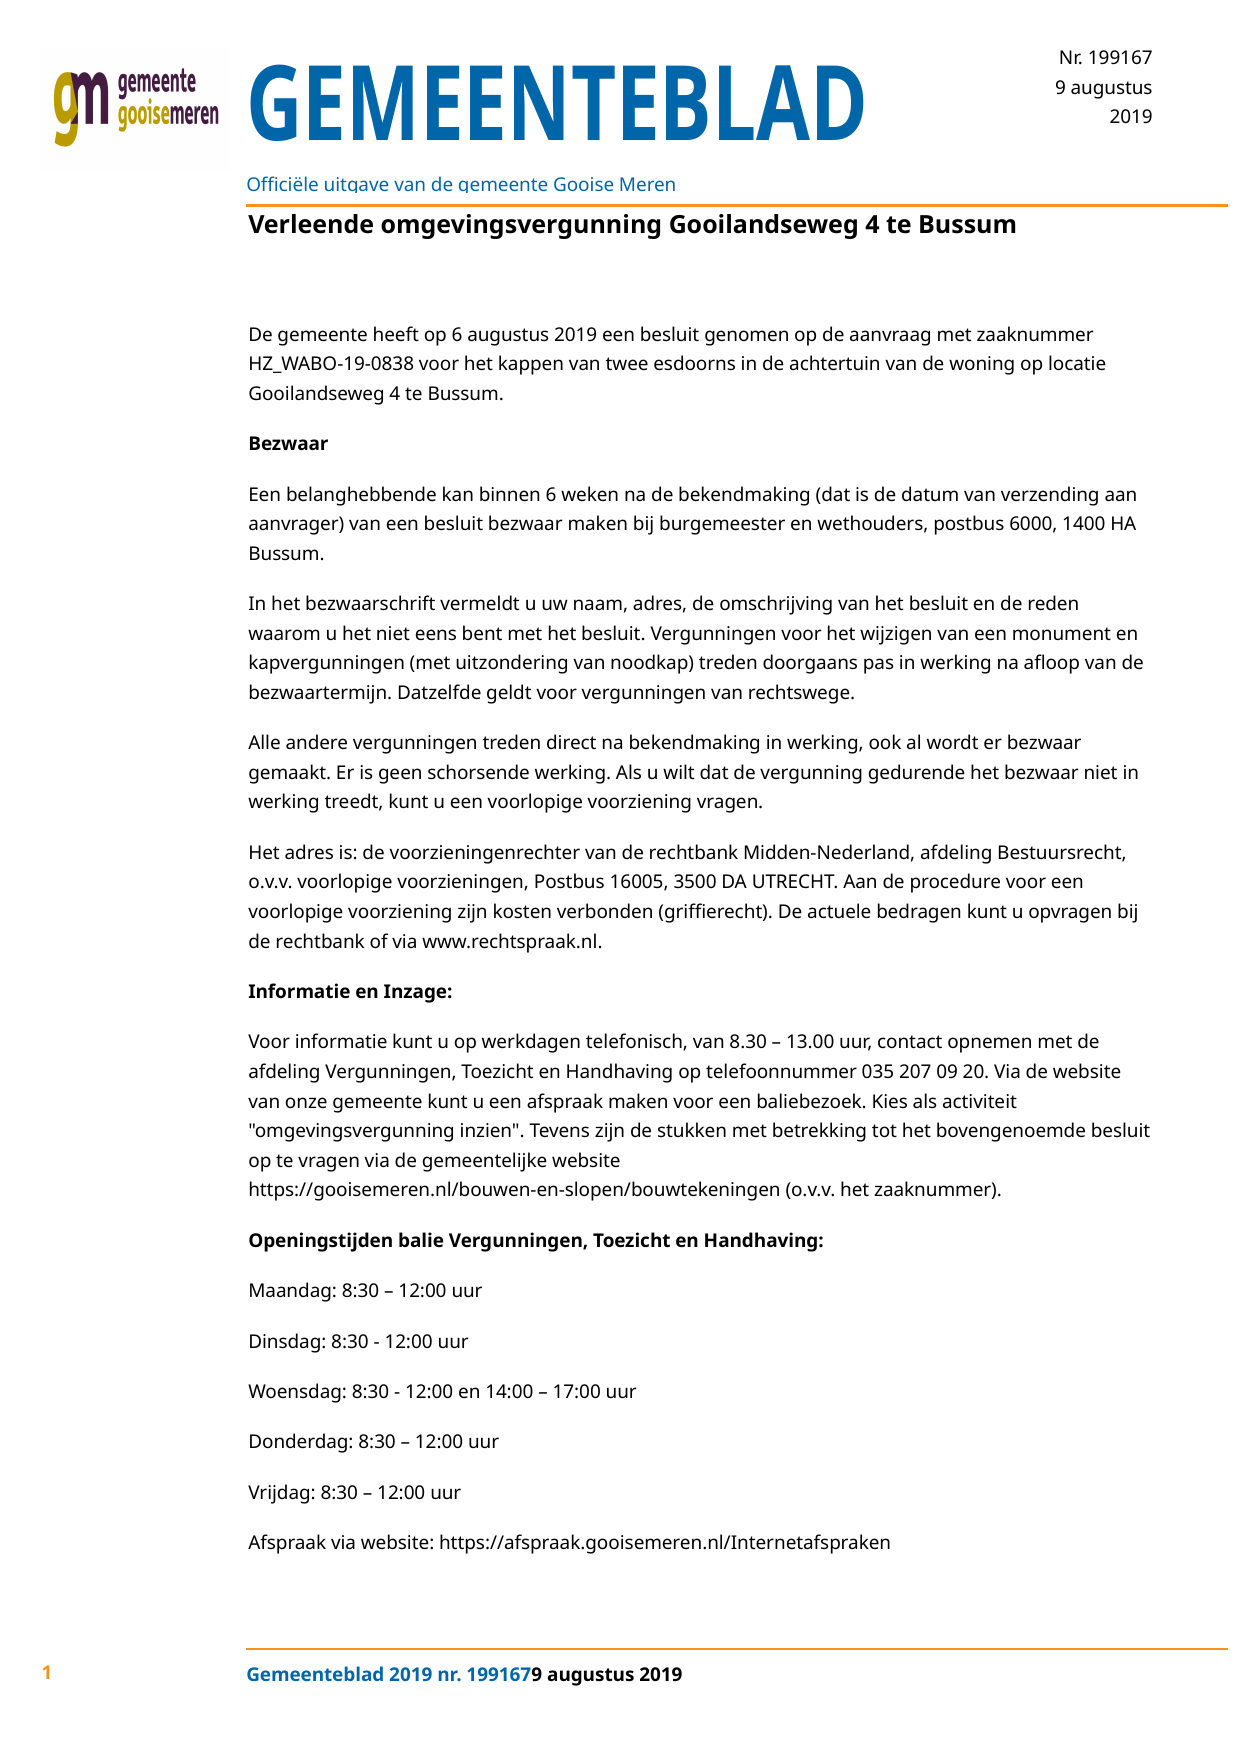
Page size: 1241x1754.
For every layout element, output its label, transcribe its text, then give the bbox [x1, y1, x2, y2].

text Bezwaar [248, 430, 1152, 456]
text Verleende omgevingsvergunning Gooilandseweg 4 te Bussum [248, 207, 1152, 241]
text Het adres is: de voorzieningenrechter van de rechtbank Midden-Nederland, afdeling Bestuursrecht, o.v.v. voorlopige voorzieningen, Postbus 16005, 3500 DA UTRECHT. Aan de procedure voor een voorlopige voorziening zijn kosten verbonden (griffierecht). De actuele bedragen kunt u opvragen bij de rechtbank of via www.rechtspraak.nl. [248, 839, 1152, 953]
text Afspraak via website: https://afspraak.gooisemeren.nl/Internetafspraken [248, 1529, 1152, 1555]
text Donderdag: 8:30 – 12:00 uur [248, 1429, 1152, 1454]
text Openingstijden balie Vergunningen, Toezicht en Handhaving: [248, 1227, 1152, 1253]
text In het bezwaarschrift vermeldt u uw naam, adres, de omschrijving van het besluit en de reden waarom u het niet eens bent met het besluit. Vergunningen voor het wijzigen van een monument en kapvergunningen (met uitzondering van noodkap) treden doorgaans pas in werking na afloop van de bezwaartermijn. Datzelfde geldt voor vergunningen van rechtswege. [248, 590, 1152, 705]
text Dinsdag: 8:30 - 12:00 uur [248, 1328, 1152, 1353]
text Voor informatie kunt u op werkdagen telefonisch, van 8.30 – 13.00 uur, contact opnemen met de afdeling Vergunningen, Toezicht en Handhaving op telefoonnummer 035 207 09 20. Via de website van onze gemeente kunt u een afspraak maken voor een baliebezoek. Kies als activiteit "omgevingsvergunning inzien". Tevens zijn de stukken met betrekking tot het bovengenoemde besluit op te vragen via de gemeentelijke website https://gooisemeren.nl/bouwen-en-slopen/bouwtekeningen (o.v.v. het zaaknummer). [248, 1029, 1152, 1202]
text Vrijdag: 8:30 – 12:00 uur [248, 1479, 1152, 1505]
text De gemeente heeft op 6 augustus 2019 een besluit genomen op de aanvraag met zaaknummer HZ_WABO-19-0838 voor het kappen van twee esdoorns in de achtertuin van de woning op locatie Gooilandseweg 4 te Bussum. [248, 321, 1152, 406]
text Alle andere vergunningen treden direct na bekendmaking in werking, ook al wordt er bezwaar gemaakt. Er is geen schorsende werking. Als u wilt dat de vergunning gedurende het bezwaar niet in werking treedt, kunt u een voorlopige voorziening vragen. [248, 729, 1152, 814]
text Maandag: 8:30 – 12:00 uur [248, 1277, 1152, 1303]
picture [41, 47, 231, 172]
text Informatie en Inzage: [248, 978, 1152, 1004]
text Een belanghebbende kan binnen 6 weken na de bekendmaking (dat is de datum van verzending aan aanvrager) van een besluit bezwaar maken bij burgemeester en wethouders, postbus 6000, 1400 HA Bussum. [248, 481, 1152, 566]
text Woensdag: 8:30 - 12:00 en 14:00 – 17:00 uur [248, 1378, 1152, 1404]
